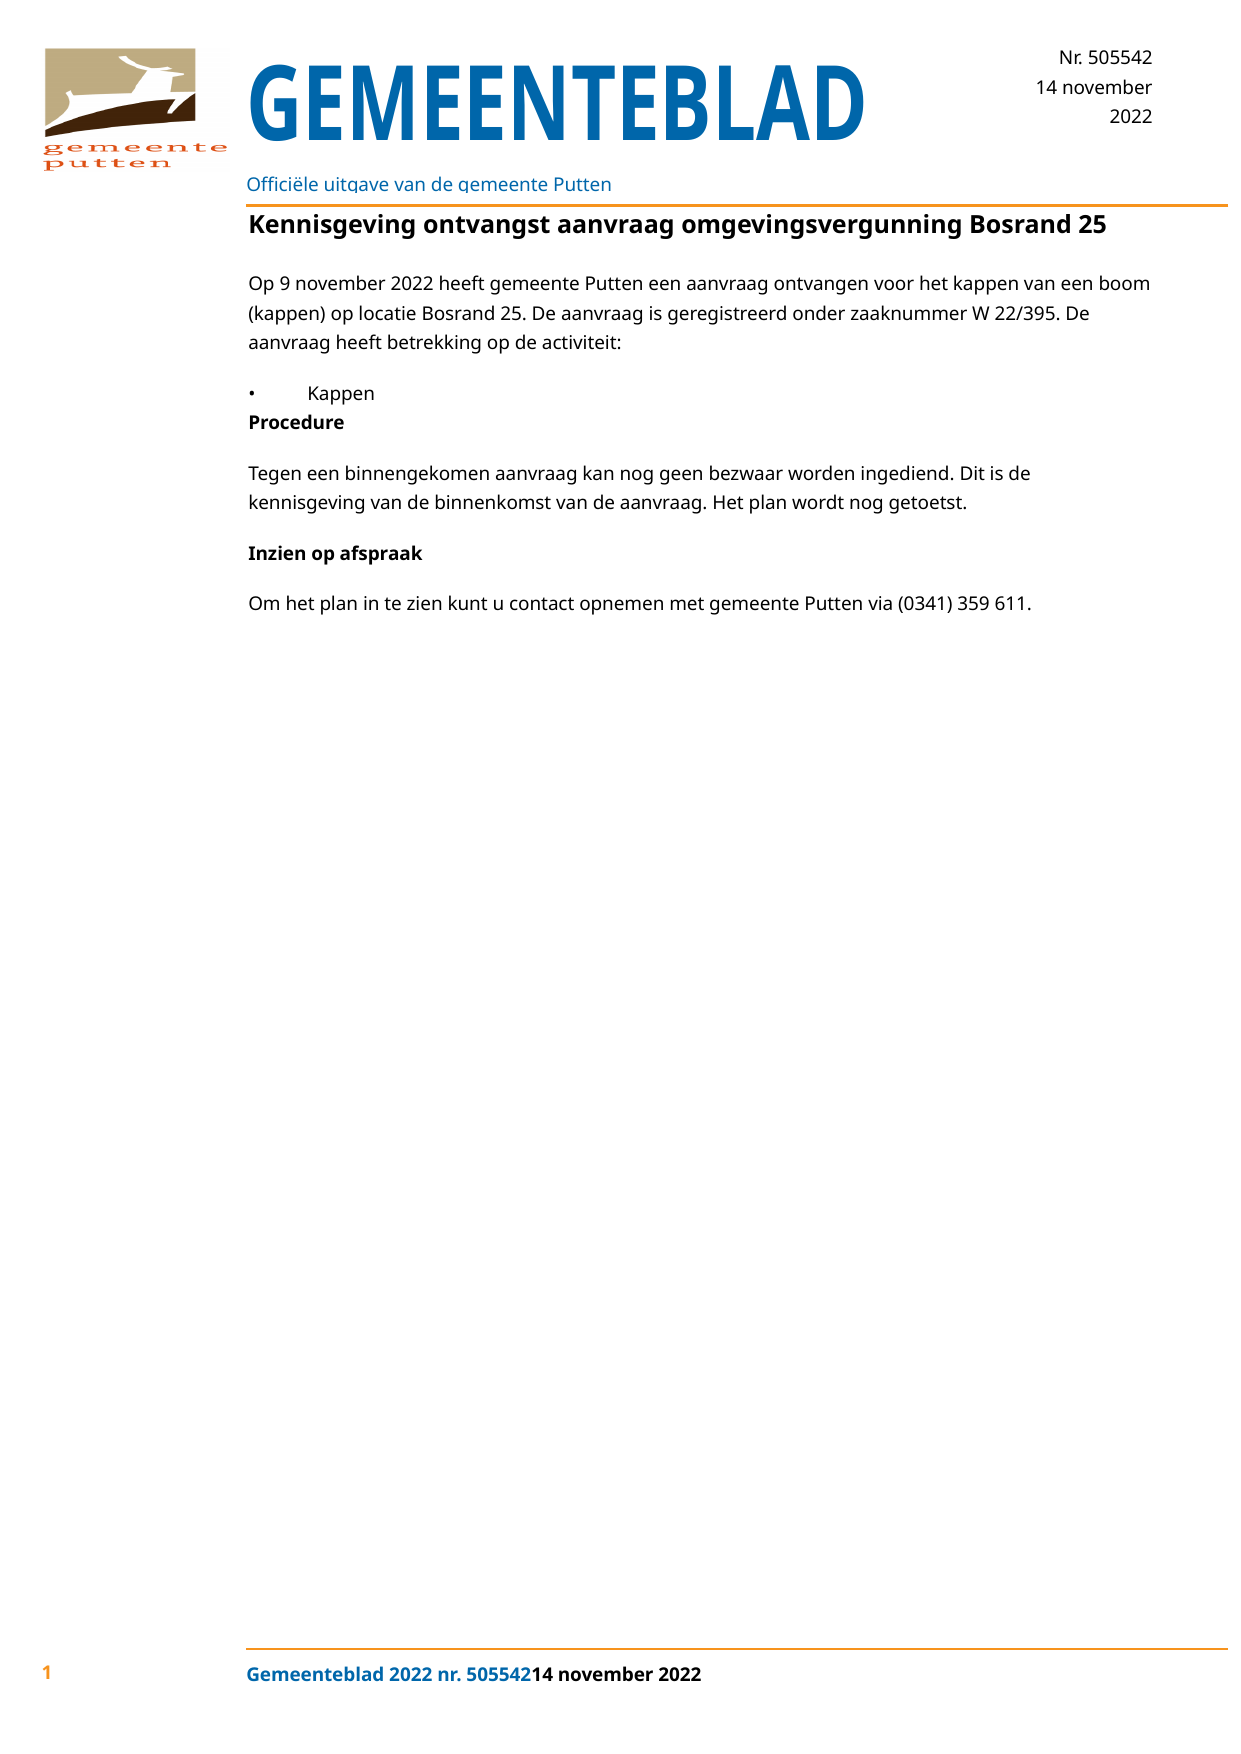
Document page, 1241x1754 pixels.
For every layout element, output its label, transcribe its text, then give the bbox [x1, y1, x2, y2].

text Op 9 november 2022 heeft gemeente Putten een aanvraag ontvangen voor het kappen van een boom (kappen) op locatie Bosrand 25. De aanvraag is geregistreerd onder zaaknummer W 22/395. De aanvraag heeft betrekking op de activiteit: [248, 270, 1152, 355]
list Kappen [248, 380, 1152, 406]
text Inzien op afspraak [248, 540, 1152, 566]
text Procedure [248, 409, 1152, 435]
text Tegen een binnengekomen aanvraag kan nog geen bezwaar worden ingediend. Dit is de kennisgeving van de binnenkomst van de aanvraag. Het plan wordt nog getoetst. [248, 460, 1152, 515]
text Kennisgeving ontvangst aanvraag omgevingsvergunning Bosrand 25 [248, 207, 1152, 241]
picture [41, 47, 231, 172]
text Om het plan in te zien kunt u contact opnemen met gemeente Putten via (0341) 359 611. [248, 590, 1152, 616]
